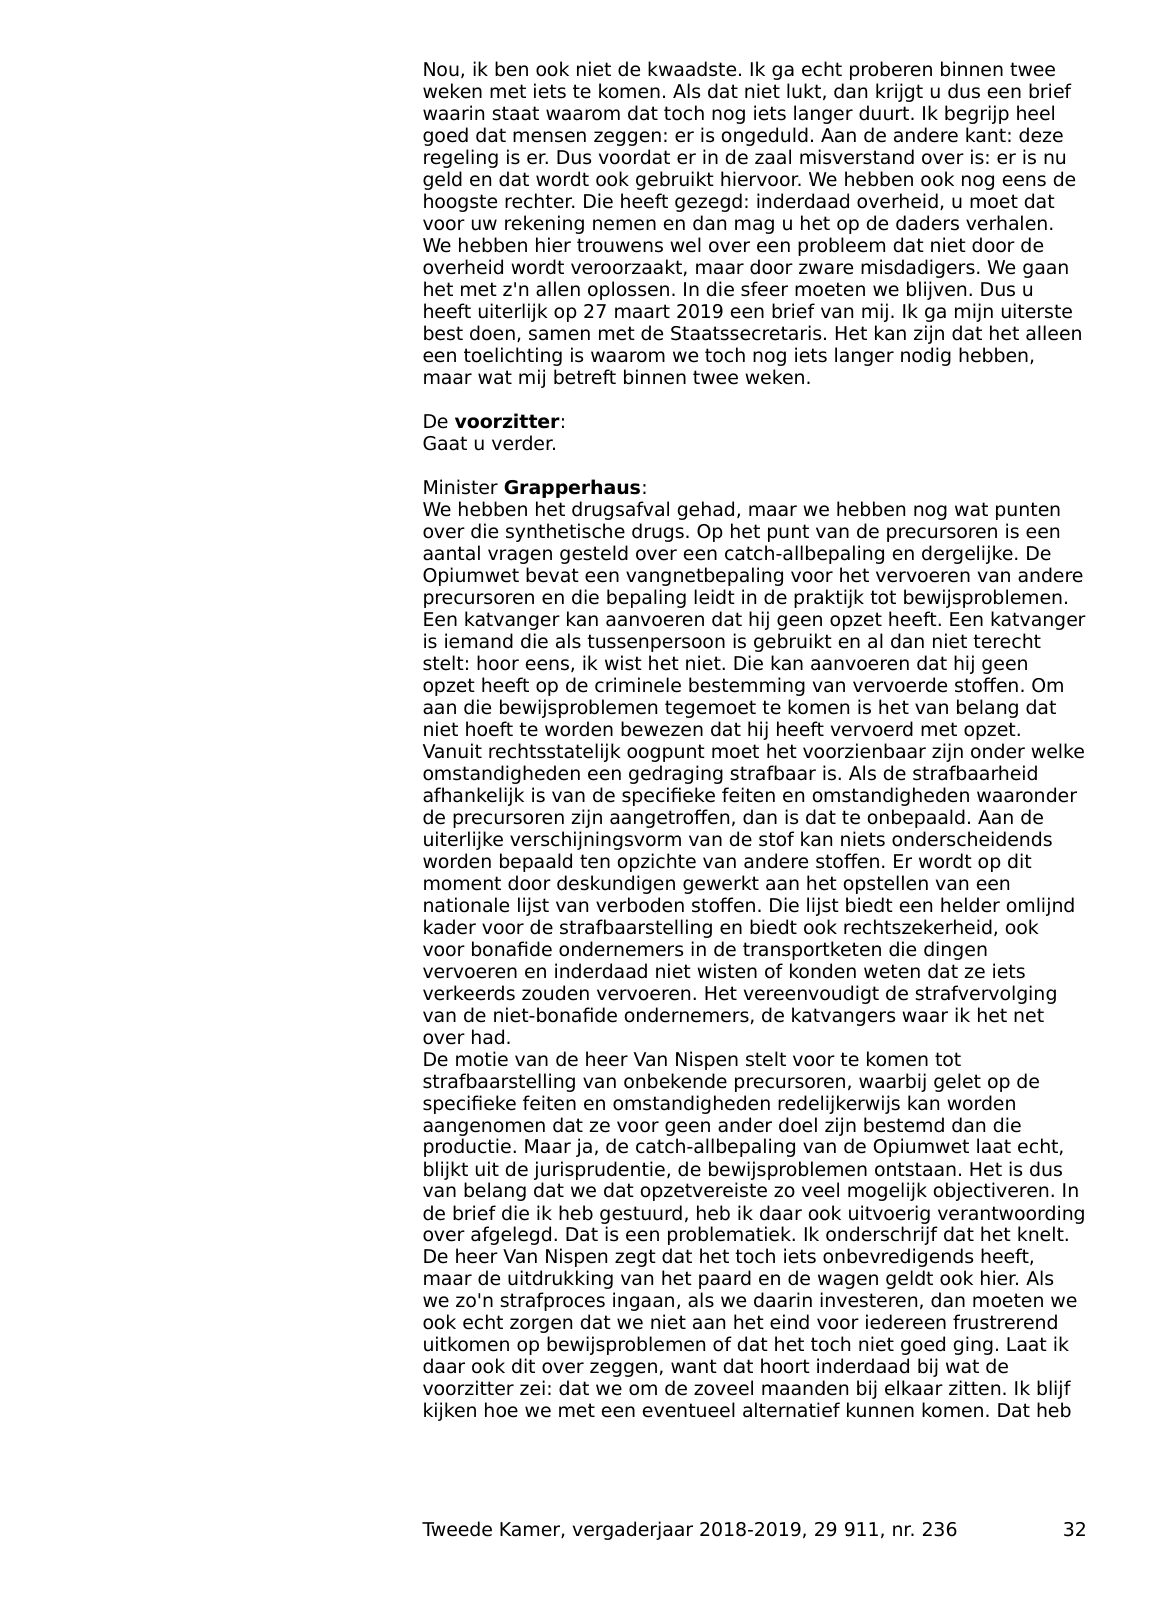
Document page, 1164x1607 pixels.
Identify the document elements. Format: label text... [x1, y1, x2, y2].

text Minister Grapperhaus: [422, 477, 1087, 499]
text De voorzitter: [422, 411, 1087, 433]
text Nou, ik ben ook niet de kwaadste. Ik ga echt proberen binnen twee weken met iets te komen. Als dat niet lukt, dan krijgt u dus een brief waarin staat waarom dat toch nog iets langer duurt. Ik begrijp heel goed dat mensen zeggen: er is ongeduld. Aan de andere kant: deze regeling is er. Dus voordat er in de zaal misverstand over is: er is nu geld en dat wordt ook gebruikt hiervoor. We hebben ook nog eens de hoogste rechter. Die heeft gezegd: inderdaad overheid, u moet dat voor uw rekening nemen en dan mag u het op de daders verhalen. We hebben hier trouwens wel over een probleem dat niet door de overheid wordt veroorzaakt, maar door zware misdadigers. We gaan het met z'n allen oplossen. In die sfeer moeten we blijven. Dus u heeft uiterlijk op 27 maart 2019 een brief van mij. Ik ga mijn uiterste best doen, samen met de Staatssecretaris. Het kan zijn dat het alleen een toelichting is waarom we toch nog iets langer nodig hebben, maar wat mij betreft binnen twee weken. [422, 59, 1087, 389]
text We hebben het drugsafval gehad, maar we hebben nog wat punten over die synthetische drugs. Op het punt van de precursoren is een aantal vragen gesteld over een catch-allbepaling en dergelijke. De Opiumwet bevat een vangnetbepaling voor het vervoeren van andere precursoren en die bepaling leidt in de praktijk tot bewijsproblemen. Een katvanger kan aanvoeren dat hij geen opzet heeft. Een katvanger is iemand die als tussenpersoon is gebruikt en al dan niet terecht stelt: hoor eens, ik wist het niet. Die kan aanvoeren dat hij geen opzet heeft op de criminele bestemming van vervoerde stoffen. Om aan die bewijsproblemen tegemoet te komen is het van belang dat niet hoeft te worden bewezen dat hij heeft vervoerd met opzet. Vanuit rechtsstatelijk oogpunt moet het voorzienbaar zijn onder welke omstandigheden een gedraging strafbaar is. Als de strafbaarheid afhankelijk is van de specifieke feiten en omstandigheden waaronder de precursoren zijn aangetroffen, dan is dat te onbepaald. Aan de uiterlijke verschijningsvorm van de stof kan niets onderscheidends worden bepaald ten opzichte van andere stoffen. Er wordt op dit moment door deskundigen gewerkt aan het opstellen van een nationale lijst van verboden stoffen. Die lijst biedt een helder omlijnd kader voor de strafbaarstelling en biedt ook rechtszekerheid, ook voor bonafide ondernemers in de transportketen die dingen vervoeren en inderdaad niet wisten of konden weten dat ze iets verkeerds zouden vervoeren. Het vereenvoudigt de strafvervolging van de niet-bonafide ondernemers, de katvangers waar ik het net over had. [422, 499, 1087, 1048]
text Gaat u verder. [422, 433, 1087, 455]
text De motie van de heer Van Nispen stelt voor te komen tot strafbaarstelling van onbekende precursoren, waarbij gelet op de specifieke feiten en omstandigheden redelijkerwijs kan worden aangenomen dat ze voor geen ander doel zijn bestemd dan die productie. Maar ja, de catch-allbepaling van de Opiumwet laat echt, blijkt uit de jurisprudentie, de bewijsproblemen ontstaan. Het is dus van belang dat we dat opzetvereiste zo veel mogelijk objectiveren. In de brief die ik heb gestuurd, heb ik daar ook uitvoerig verantwoording over afgelegd. Dat is een problematiek. Ik onderschrijf dat het knelt. De heer Van Nispen zegt dat het toch iets onbevredigends heeft, maar de uitdrukking van het paard en de wagen geldt ook hier. Als we zo'n strafproces ingaan, als we daarin investeren, dan moeten we ook echt zorgen dat we niet aan het eind voor iedereen frustrerend uitkomen op bewijsproblemen of dat het toch niet goed ging. Laat ik daar ook dit over zeggen, want dat hoort inderdaad bij wat de voorzitter zei: dat we om de zoveel maanden bij elkaar zitten. Ik blijf kijken hoe we met een eventueel alternatief kunnen komen. Dat heb [422, 1048, 1087, 1422]
